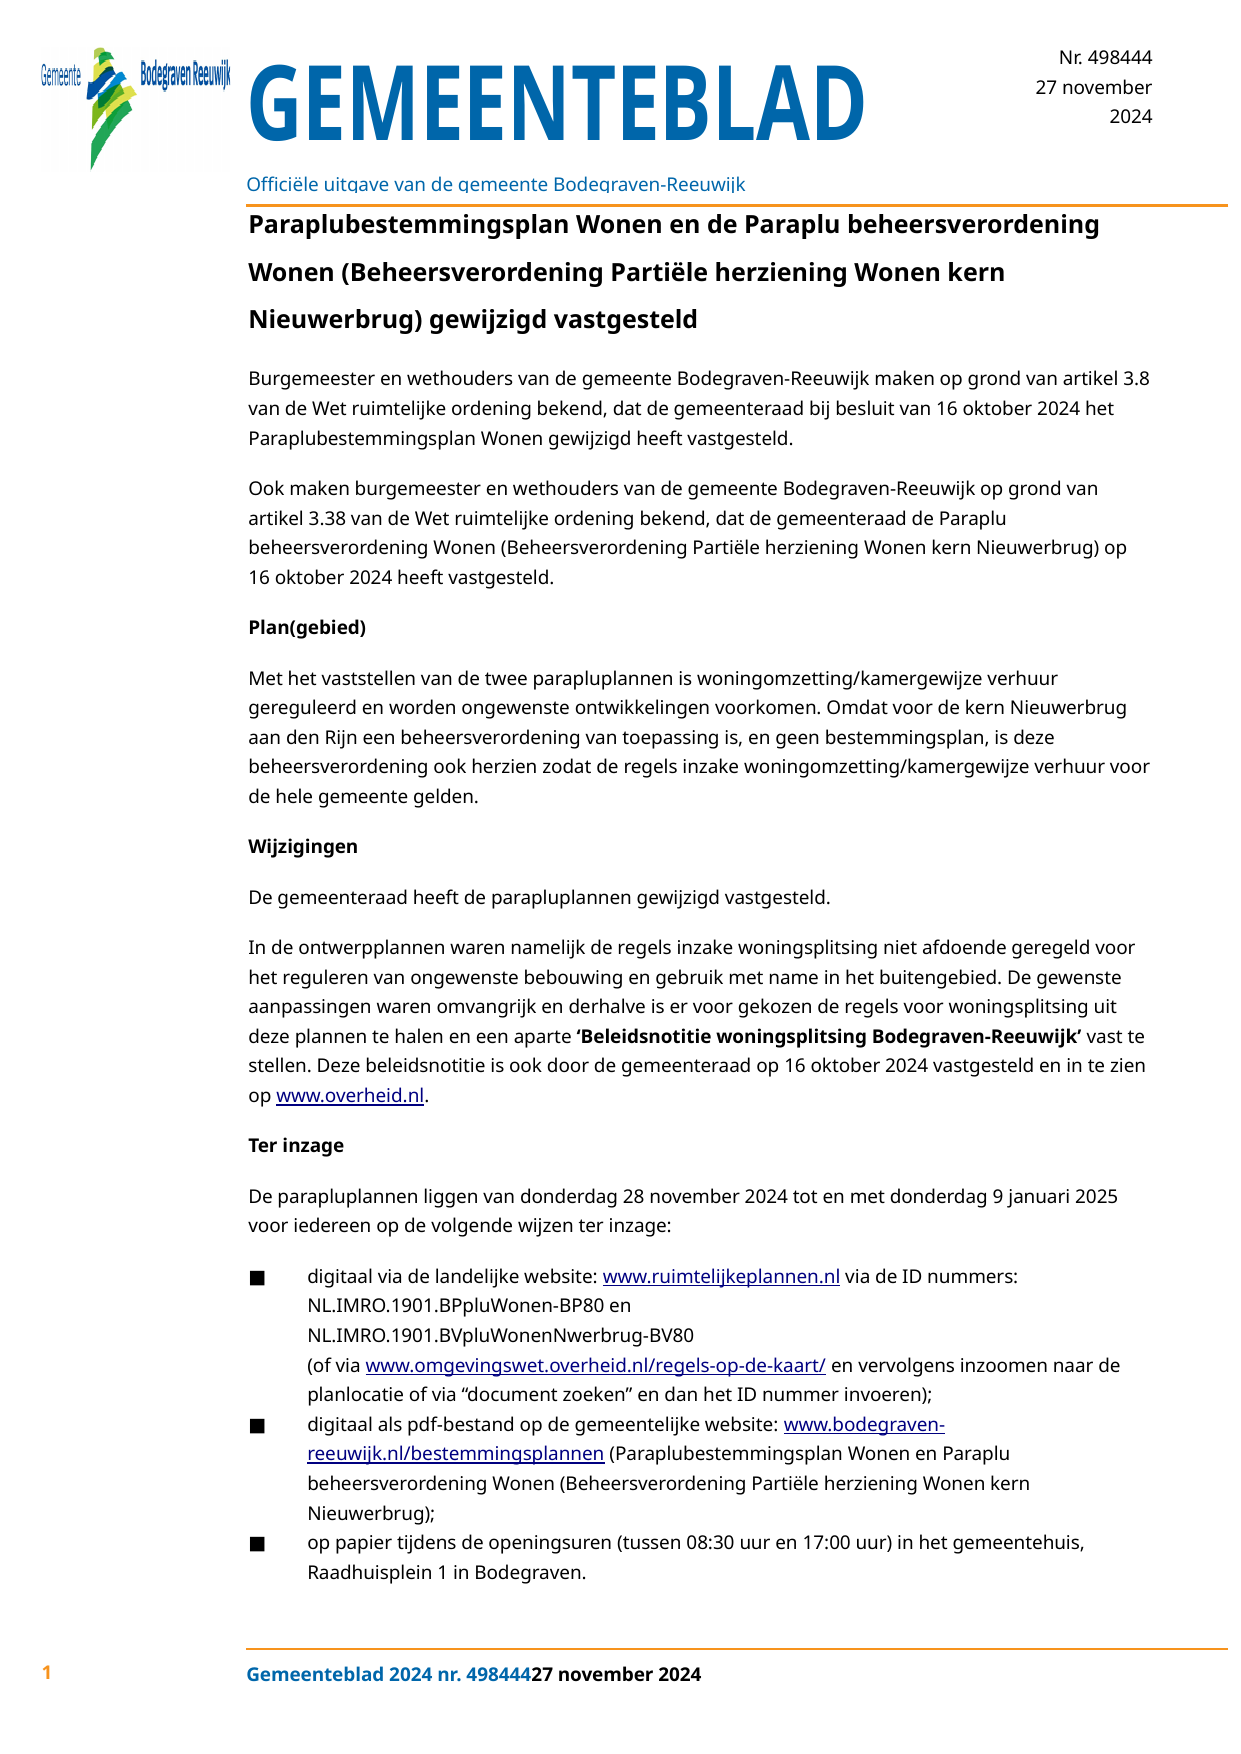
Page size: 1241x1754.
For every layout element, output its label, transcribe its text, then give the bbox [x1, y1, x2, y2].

text Wijzigingen [248, 833, 1152, 859]
text Ook maken burgemeester en wethouders van de gemeente Bodegraven-Reeuwijk op grond van artikel 3.38 van de Wet ruimtelijke ordening bekend, dat de gemeenteraad de Paraplu beheersverordening Wonen (Beheersverordening Partiële herziening Wonen kern Nieuwerbrug) op 16 oktober 2024 heeft vastgesteld. [248, 475, 1152, 589]
text Met het vaststellen van de twee parapluplannen is woningomzetting/kamergewijze verhuur gereguleerd en worden ongewenste ontwikkelingen voorkomen. Omdat voor de kern Nieuwerbrug aan den Rijn een beheersverordening van toepassing is, en geen bestemmingsplan, is deze beheersverordening ook herzien zodat de regels inzake woningomzetting/kamergewijze verhuur voor de hele gemeente gelden. [248, 665, 1152, 809]
list NL.IMRO.1901.BVpluWonenNwerbrug-BV80 [248, 1322, 1152, 1348]
text De gemeenteraad heeft de parapluplannen gewijzigd vastgesteld. [248, 884, 1152, 909]
list reeuwijk.nl/bestemmingsplannen (Paraplubestemmingsplan Wonen en Paraplu beheersverordening Wonen (Beheersverordening Partiële herziening Wonen kern Nieuwerbrug); [248, 1441, 1152, 1525]
list NL.IMRO.1901.BPpluWonen-BP80 en [248, 1293, 1152, 1318]
text Paraplubestemmingsplan Wonen en de Paraplu beheersverordening Wonen (Beheersverordening Partiële herziening Wonen kern Nieuwerbrug) gewijzigd vastgesteld [248, 207, 1152, 336]
text De parapluplannen liggen van donderdag 28 november 2024 tot en met donderdag 9 januari 2025 voor iedereen op de volgende wijzen ter inzage: [248, 1183, 1152, 1238]
text Plan(gebied) [248, 614, 1152, 640]
list digitaal via de landelijke website: www.ruimtelijkeplannen.nl via de ID nummers: [248, 1263, 1152, 1289]
text In de ontwerpplannen waren namelijk de regels inzake woningsplitsing niet afdoende geregeld voor het reguleren van ongewenste bebouwing en gebruik met name in het buitengebied. De gewenste aanpassingen waren omvangrijk en derhalve is er voor gekozen de regels voor woningsplitsing uit deze plannen te halen en een aparte ‘Beleidsnotitie woningsplitsing Bodegraven-Reeuwijk’ vast te stellen. Deze beleidsnotitie is ook door de gemeenteraad op 16 oktober 2024 vastgesteld en in te zien op www.overheid.nl. [248, 934, 1152, 1108]
text Burgemeester en wethouders van de gemeente Bodegraven-Reeuwijk maken op grond van artikel 3.8 van de Wet ruimtelijke ordening bekend, dat de gemeenteraad bij besluit van 16 oktober 2024 het Paraplubestemmingsplan Wonen gewijzigd heeft vastgesteld. [248, 366, 1152, 450]
list digitaal als pdf-bestand op de gemeentelijke website: www.bodegraven- [248, 1411, 1152, 1437]
picture [41, 47, 231, 172]
list op papier tijdens de openingsuren (tussen 08:30 uur en 17:00 uur) in het gemeentehuis, Raadhuisplein 1 in Bodegraven. [248, 1529, 1152, 1584]
list (of via www.omgevingswet.overheid.nl/regels-op-de-kaart/ en vervolgens inzoomen naar de planlocatie of via “document zoeken” en dan het ID nummer invoeren); [248, 1352, 1152, 1407]
text Ter inzage [248, 1133, 1152, 1158]
